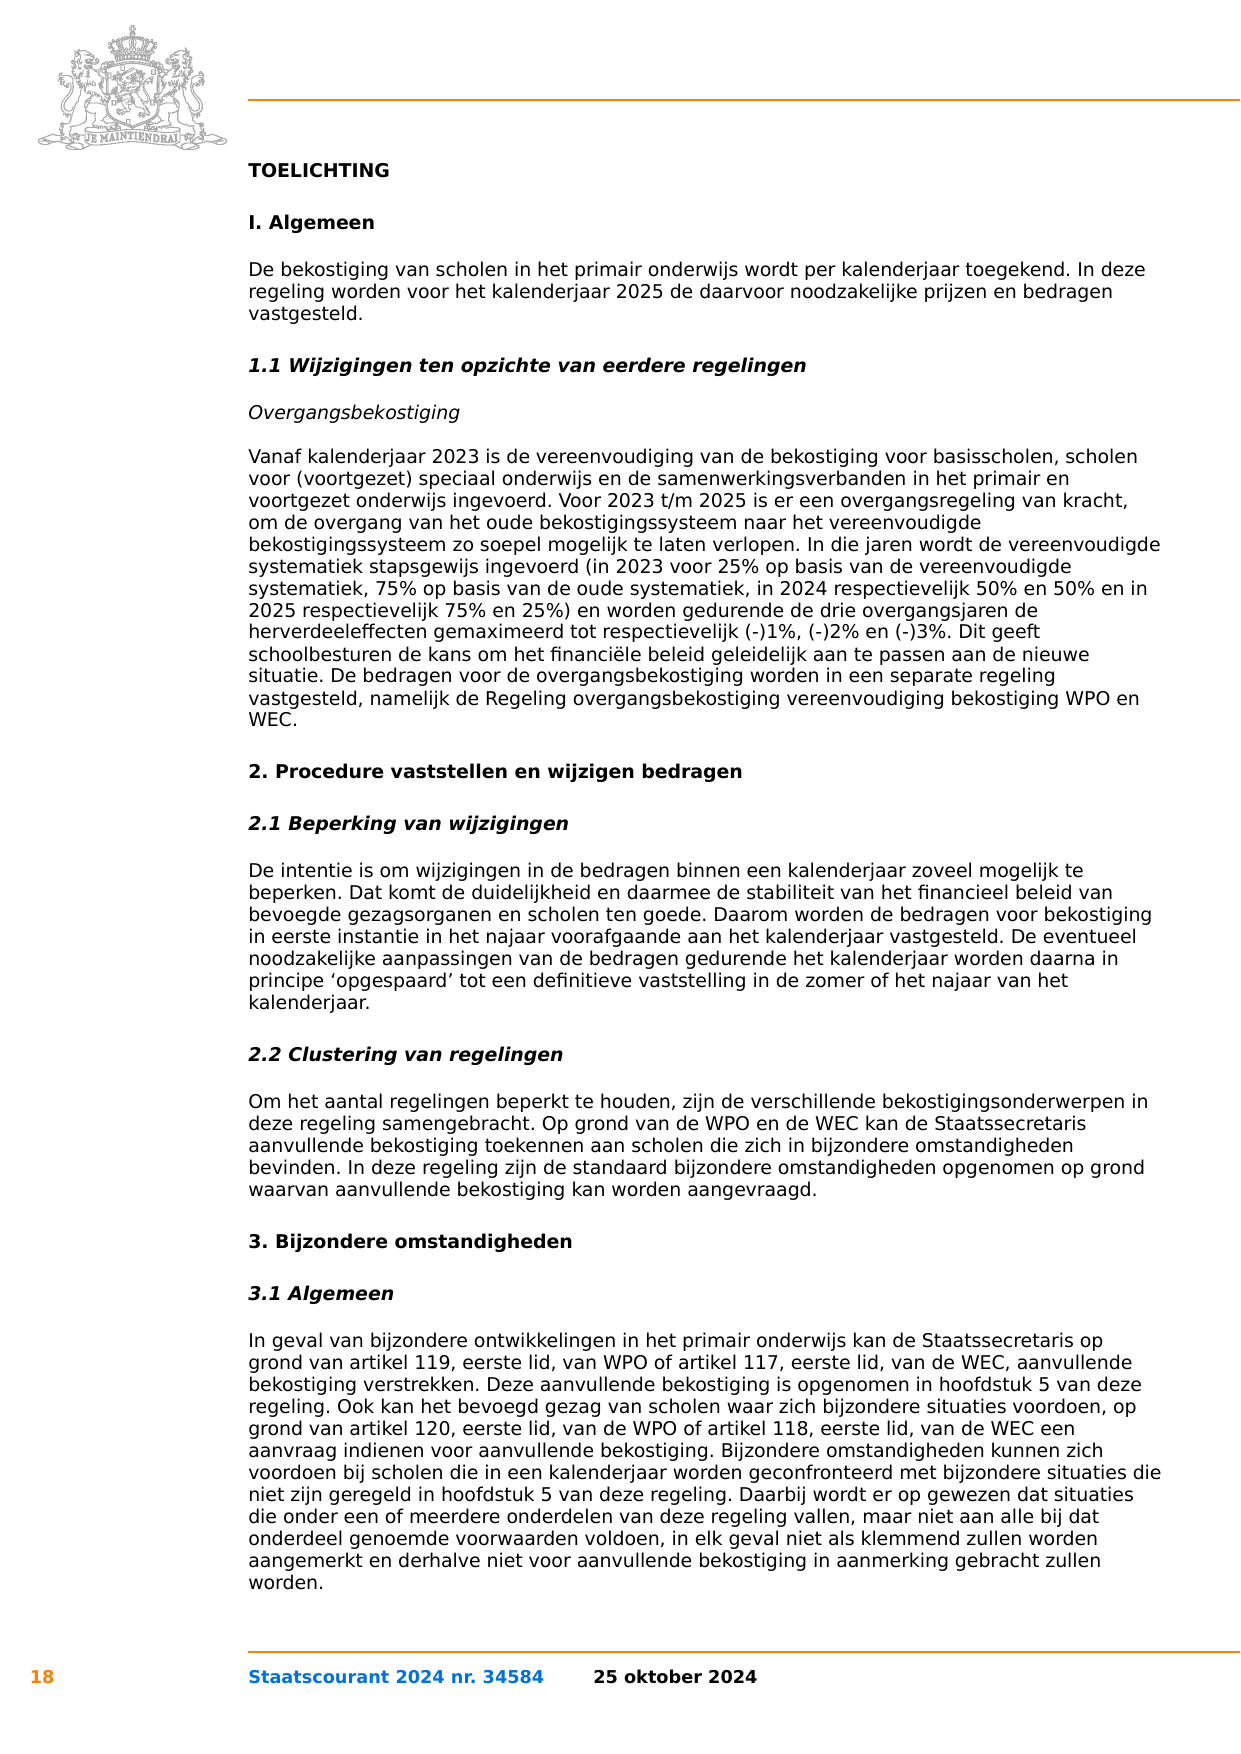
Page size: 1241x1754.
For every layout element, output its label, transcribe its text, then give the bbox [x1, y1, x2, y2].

text De intentie is om wijzigingen in de bedragen binnen een kalenderjaar zoveel mogelijk te beperken. Dat komt de duidelijkheid en daarmee de stabiliteit van het financieel beleid van bevoegde gezagsorganen en scholen ten goede. Daarom worden de bedragen voor bekostiging in eerste instantie in het najaar voorafgaande aan het kalenderjaar vastgesteld. De eventueel noodzakelijke aanpassingen van de bedragen gedurende het kalenderjaar worden daarna in principe ‘opgespaard’ tot een definitieve vaststelling in de zomer of het najaar van het kalenderjaar. [248, 860, 1163, 1014]
subtitle 3.1 Algemeen [248, 1283, 1163, 1305]
subtitle 2.1 Beperking van wijzigingen [248, 813, 1163, 835]
text Vanaf kalenderjaar 2023 is de vereenvoudiging van de bekostiging voor basisscholen, scholen voor (voortgezet) speciaal onderwijs en de samenwerkingsverbanden in het primair en voortgezet onderwijs ingevoerd. Voor 2023 t/m 2025 is er een overgangsregeling van kracht, om de overgang van het oude bekostigingssysteem naar het vereenvoudigde bekostigingssysteem zo soepel mogelijk te laten verlopen. In die jaren wordt de vereenvoudigde systematiek stapsgewijs ingevoerd (in 2023 voor 25% op basis van de vereenvoudigde systematiek, 75% op basis van de oude systematiek, in 2024 respectievelijk 50% en 50% en in 2025 respectievelijk 75% en 25%) en worden gedurende de drie overgangsjaren de herverdeeleffecten gemaximeerd tot respectievelijk (-)1%, (-)2% en (-)3%. Dit geeft schoolbesturen de kans om het financiële beleid geleidelijk aan te passen aan de nieuwe situatie. De bedragen voor de overgangsbekostiging worden in een separate regeling vastgesteld, namelijk de Regeling overgangsbekostiging vereenvoudiging bekostiging WPO en WEC. [248, 446, 1163, 731]
subtitle 2. Procedure vaststellen en wijzigen bedragen [248, 761, 1163, 783]
subtitle TOELICHTING [248, 160, 1163, 182]
text De bekostiging van scholen in het primair onderwijs wordt per kalenderjaar toegekend. In deze regeling worden voor het kalenderjaar 2025 de daarvoor noodzakelijke prijzen en bedragen vastgesteld. [248, 259, 1163, 325]
text Om het aantal regelingen beperkt te houden, zijn de verschillende bekostigingsonderwerpen in deze regeling samengebracht. Op grond van de WPO en de WEC kan de Staatssecretaris aanvullende bekostiging toekennen aan scholen die zich in bijzondere omstandigheden bevinden. In deze regeling zijn de standaard bijzondere omstandigheden opgenomen op grond waarvan aanvullende bekostiging kan worden aangevraagd. [248, 1091, 1163, 1201]
text In geval van bijzondere ontwikkelingen in het primair onderwijs kan de Staatssecretaris op grond van artikel 119, eerste lid, van WPO of artikel 117, eerste lid, van de WEC, aanvullende bekostiging verstrekken. Deze aanvullende bekostiging is opgenomen in hoofdstuk 5 van deze regeling. Ook kan het bevoegd gezag van scholen waar zich bijzondere situaties voordoen, op grond van artikel 120, eerste lid, van de WPO of artikel 118, eerste lid, van de WEC een aanvraag indienen voor aanvullende bekostiging. Bijzondere omstandigheden kunnen zich voordoen bij scholen die in een kalenderjaar worden geconfronteerd met bijzondere situaties die niet zijn geregeld in hoofdstuk 5 van deze regeling. Daarbij wordt er op gewezen dat situaties die onder een of meerdere onderdelen van deze regeling vallen, maar niet aan alle bij dat onderdeel genoemde voorwaarden voldoen, in elk geval niet als klemmend zullen worden aangemerkt en derhalve niet voor aanvullende bekostiging in aanmerking gebracht zullen worden. [248, 1330, 1163, 1594]
picture [38, 25, 227, 150]
subtitle 2.2 Clustering van regelingen [248, 1044, 1163, 1066]
subtitle I. Algemeen [248, 212, 1163, 234]
subtitle 3. Bijzondere omstandigheden [248, 1231, 1163, 1253]
subtitle 1.1 Wijzigingen ten opzichte van eerdere regelingen [248, 355, 1163, 377]
subtitle Overgangsbekostiging [248, 402, 1163, 424]
